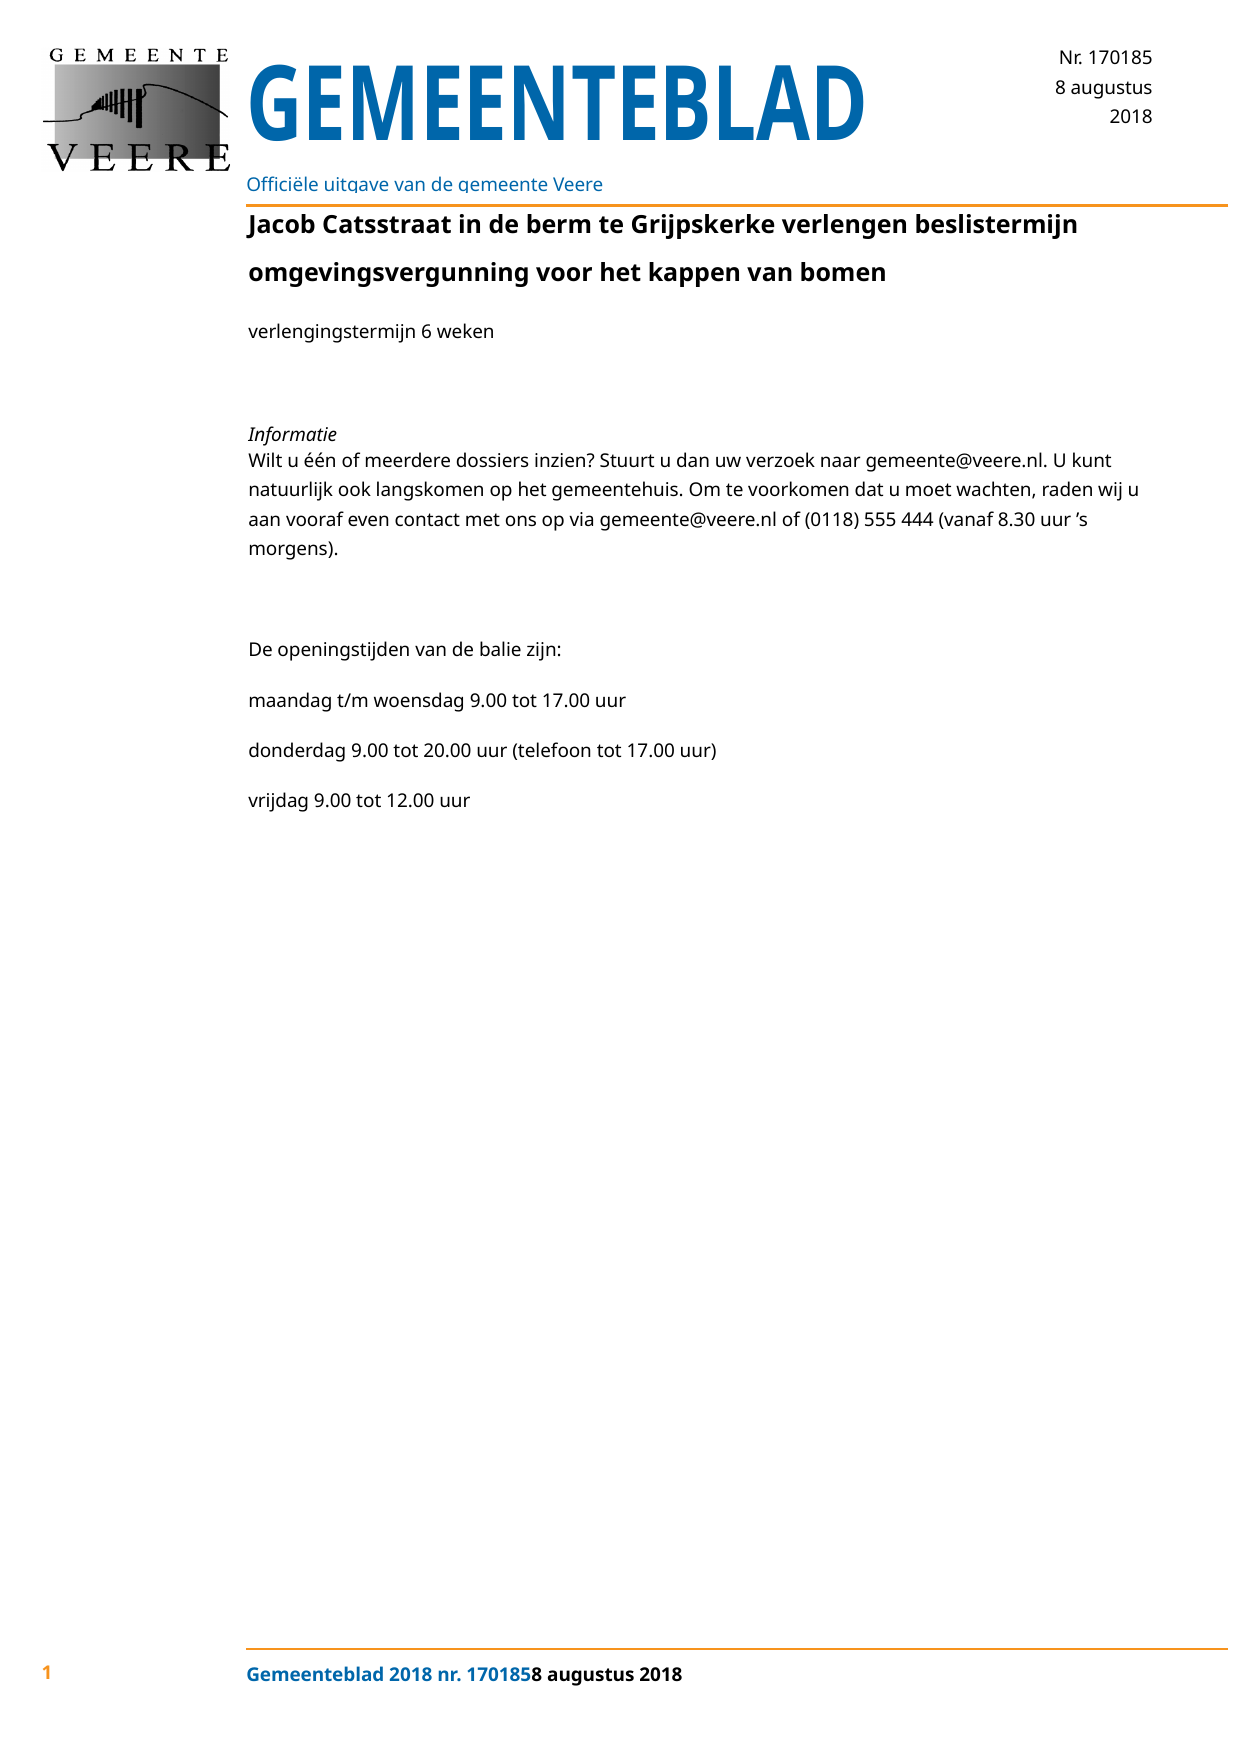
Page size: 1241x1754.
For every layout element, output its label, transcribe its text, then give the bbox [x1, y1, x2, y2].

text De openingstijden van de balie zijn: [248, 636, 1152, 662]
picture [41, 47, 231, 172]
text verlengingstermijn 6 weken [248, 318, 1152, 344]
text vrijdag 9.00 tot 12.00 uur [248, 788, 1152, 813]
text maandag t/m woensdag 9.00 tot 17.00 uur [248, 687, 1152, 713]
text donderdag 9.00 tot 20.00 uur (telefoon tot 17.00 uur) [248, 737, 1152, 763]
text Wilt u één of meerdere dossiers inzien? Stuurt u dan uw verzoek naar gemeente@veere.nl. U kunt natuurlijk ook langskomen op het gemeentehuis. Om te voorkomen dat u moet wachten, raden wij u aan vooraf even contact met ons op via gemeente@veere.nl of (0118) 555 444 (vanaf 8.30 uur ’s morgens). [248, 447, 1152, 561]
text Informatie [248, 421, 1152, 447]
text Jacob Catsstraat in de berm te Grijpskerke verlengen beslistermijn omgevingsvergunning voor het kappen van bomen [248, 207, 1152, 288]
